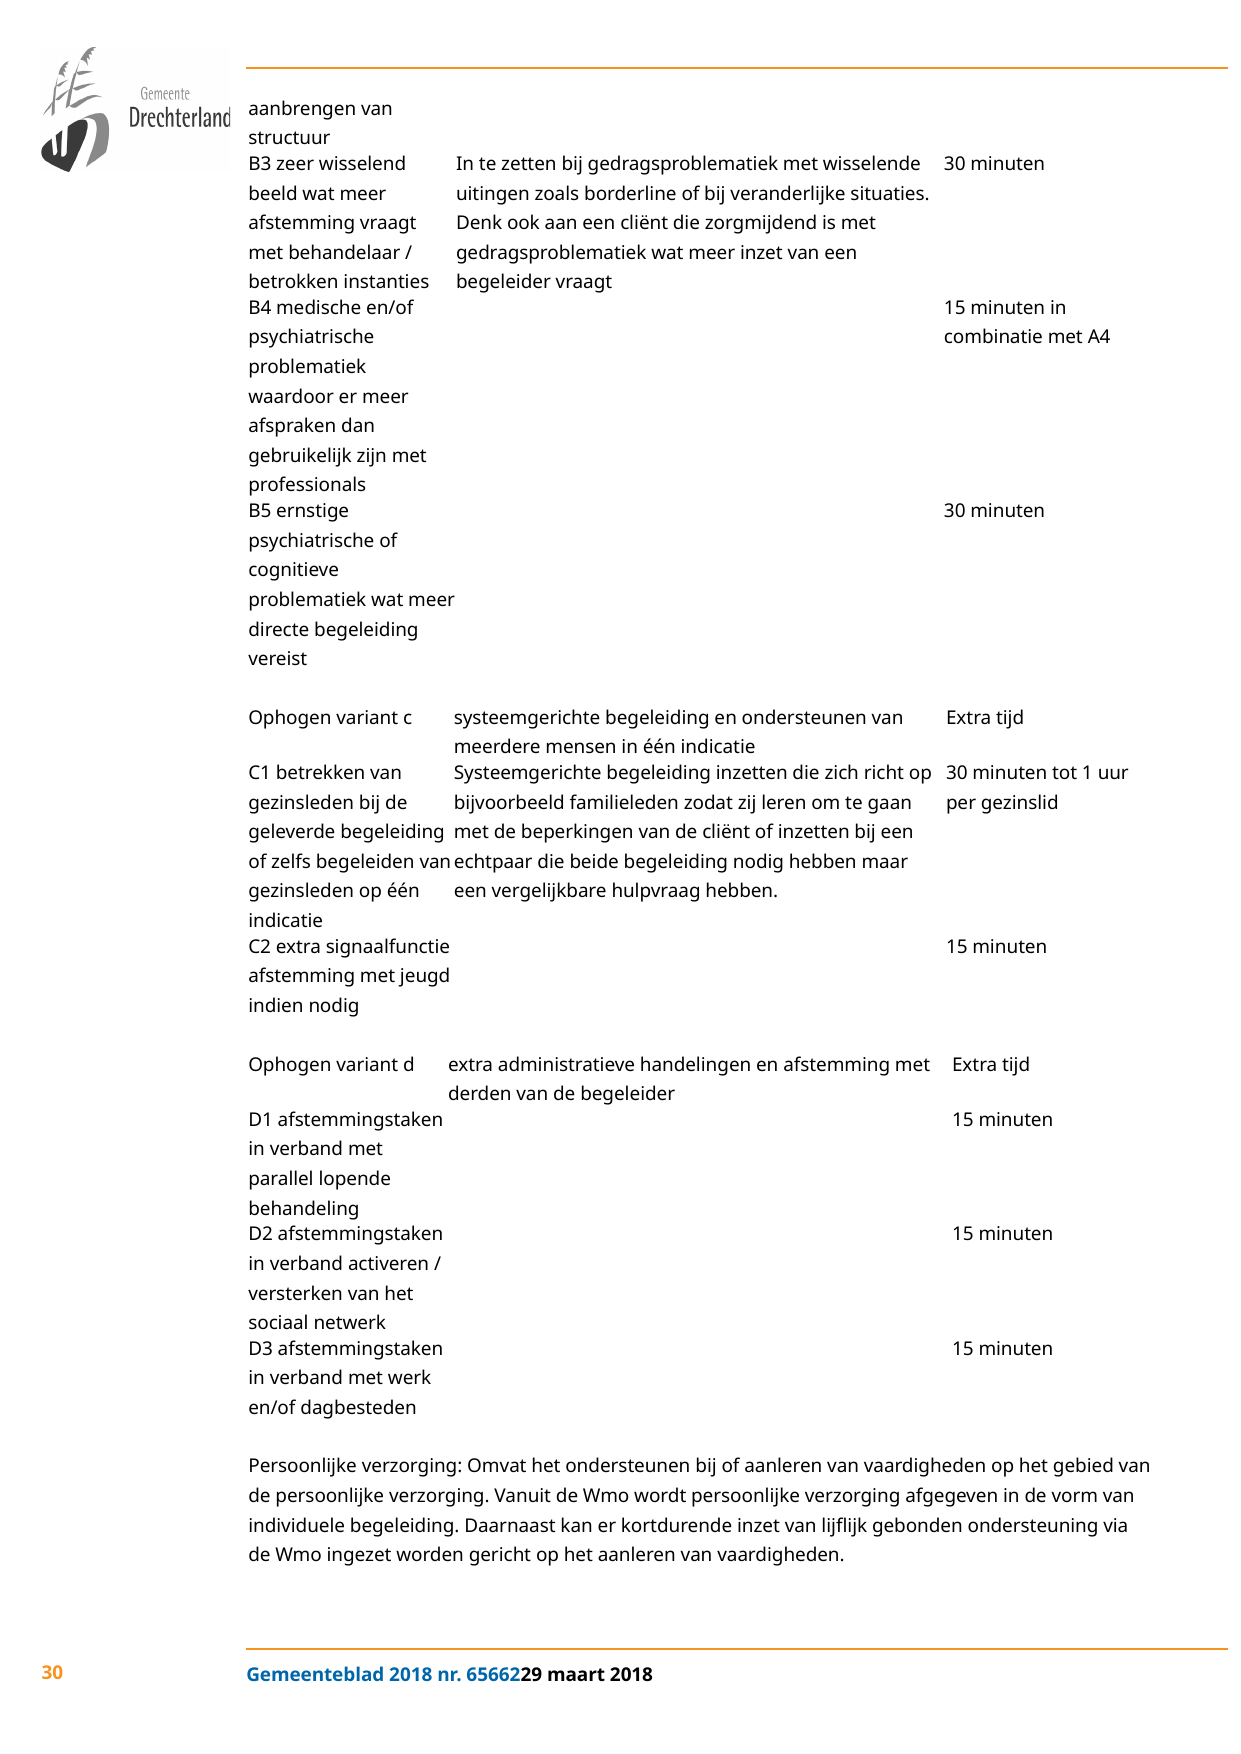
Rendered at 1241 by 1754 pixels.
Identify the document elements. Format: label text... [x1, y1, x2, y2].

table_cell 15 minuten [952, 1335, 1152, 1420]
table_header Ophogen variant d [248, 1051, 448, 1106]
table_cell 30 minuten [944, 150, 1152, 294]
table_cell 30 minuten tot 1 uur per gezinslid [946, 759, 1152, 933]
table_cell In te zetten bij gedragsproblematiek met wisselende uitingen zoals borderline of bij veranderlijke situaties. Denk ook aan een cliënt die zorgmijdend is met gedragsproblematiek wat meer inzet van een begeleider vraagt [456, 150, 944, 294]
table_cell B3 zeer wisselend beeld wat meer afstemming vraagt met behandelaar / betrokken instanties [248, 150, 456, 294]
table_cell C1 betrekken van gezinsleden bij de geleverde begeleiding of zelfs begeleiden van gezinsleden op één indicatie [248, 759, 454, 933]
table_header extra administratieve handelingen en afstemming met derden van de begeleider [448, 1051, 952, 1106]
table_cell 15 minuten [946, 933, 1152, 1018]
table_header systeemgerichte begeleiding en ondersteunen van meerdere mensen in één indicatie [454, 704, 946, 759]
table_cell B5 ernstige psychiatrische of cognitieve problematiek wat meer directe begeleiding vereist [248, 498, 456, 671]
table_cell [456, 294, 944, 497]
table_cell [456, 95, 944, 150]
table_cell [944, 95, 1152, 150]
table_header Extra tijd [952, 1051, 1152, 1106]
table_cell [454, 933, 946, 1018]
table_cell D2 afstemmingstaken in verband activeren / versterken van het sociaal netwerk [248, 1221, 448, 1335]
table_cell [448, 1221, 952, 1335]
picture [41, 47, 231, 172]
text Persoonlijke verzorging: Omvat het ondersteunen bij of aanleren van vaardigheden op het gebied van de persoonlijke verzorging. Vanuit de Wmo wordt persoonlijke verzorging afgegeven in de vorm van individuele begeleiding. Daarnaast kan er kortdurende inzet van lijflijk gebonden ondersteuning via de Wmo ingezet worden gericht op het aanleren van vaardigheden. [248, 1453, 1152, 1567]
table_cell B4 medische en/of psychiatrische problematiek waardoor er meer afspraken dan gebruikelijk zijn met professionals [248, 294, 456, 497]
table_cell [448, 1106, 952, 1221]
table_cell Systeemgerichte begeleiding inzetten die zich richt op bijvoorbeeld familieleden zodat zij leren om te gaan met de beperkingen van de cliënt of inzetten bij een echtpaar die beide begeleiding nodig hebben maar een vergelijkbare hulpvraag hebben. [454, 759, 946, 933]
table_cell 30 minuten [944, 498, 1152, 671]
table_cell C2 extra signaalfunctie afstemming met jeugd indien nodig [248, 933, 454, 1018]
table_cell 15 minuten [952, 1106, 1152, 1221]
table_cell D3 afstemmingstaken in verband met werk en/of dagbesteden [248, 1335, 448, 1420]
table_header Ophogen variant c [248, 704, 454, 759]
table_cell 15 minuten [952, 1221, 1152, 1335]
table_cell aanbrengen van structuur [248, 95, 456, 150]
table_header Extra tijd [946, 704, 1152, 759]
table_cell D1 afstemmingstaken in verband met parallel lopende behandeling [248, 1106, 448, 1221]
table_cell [456, 498, 944, 671]
table_cell 15 minuten in combinatie met A4 [944, 294, 1152, 497]
table_cell [448, 1335, 952, 1420]
